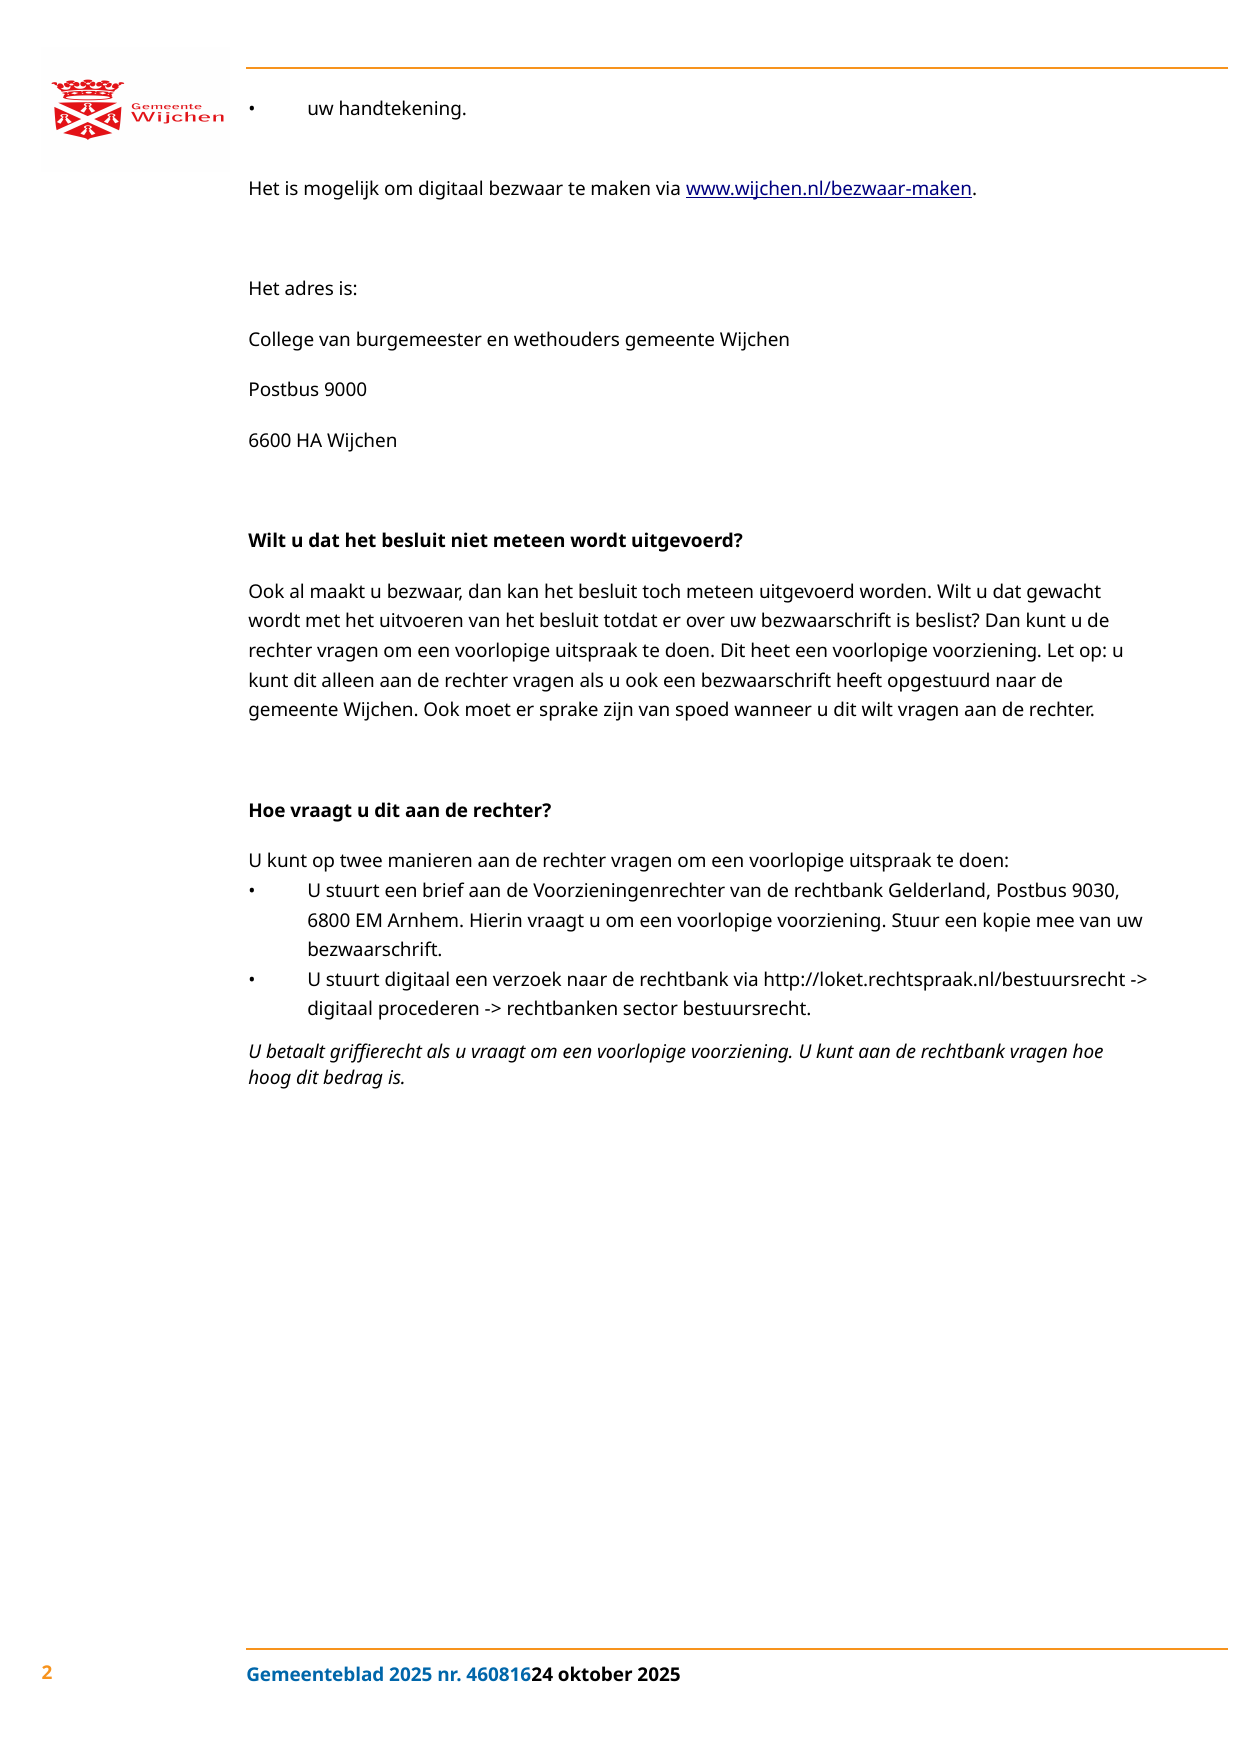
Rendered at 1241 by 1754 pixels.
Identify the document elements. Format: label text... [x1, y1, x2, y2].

text Het is mogelijk om digitaal bezwaar te maken via www.wijchen.nl/bezwaar-maken. [248, 175, 1152, 201]
text Ook al maakt u bezwaar, dan kan het besluit toch meteen uitgevoerd worden. Wilt u dat gewacht wordt met het uitvoeren van het besluit totdat er over uw bezwaarschrift is beslist? Dan kunt u de rechter vragen om een voorlopige uitspraak te doen. Dit heet een voorlopige voorziening. Let op: u kunt dit alleen aan de rechter vragen als u ook een bezwaarschrift heeft opgestuurd naar de gemeente Wijchen. Ook moet er sprake zijn van spoed wanneer u dit wilt vragen aan de rechter. [248, 578, 1152, 722]
list U stuurt digitaal een verzoek naar de rechtbank via http://loket.rechtspraak.nl/bestuursrecht -> digitaal procederen -> rechtbanken sector bestuursrecht. [248, 966, 1152, 1021]
text U kunt op twee manieren aan de rechter vragen om een voorlopige uitspraak te doen: [248, 848, 1152, 873]
picture [41, 47, 231, 172]
text College van burgemeester en wethouders gemeente Wijchen [248, 326, 1152, 352]
text Het adres is: [248, 276, 1152, 301]
text U betaalt griffierecht als u vraagt om een voorlopige voorziening. U kunt aan de rechtbank vragen hoe hoog dit bedrag is. [248, 1039, 1152, 1090]
list U stuurt een brief aan de Voorzieningenrechter van de rechtbank Gelderland, Postbus 9030, 6800 EM Arnhem. Hierin vraagt u om een voorlopige voorziening. Stuur een kopie mee van uw bezwaarschrift. [248, 877, 1152, 962]
list uw handtekening. [248, 95, 1152, 121]
text 6600 HA Wijchen [248, 427, 1152, 453]
text Hoe vraagt u dit aan de rechter? [248, 797, 1152, 823]
text Wilt u dat het besluit niet meteen wordt uitgevoerd? [248, 528, 1152, 553]
text Postbus 9000 [248, 376, 1152, 402]
